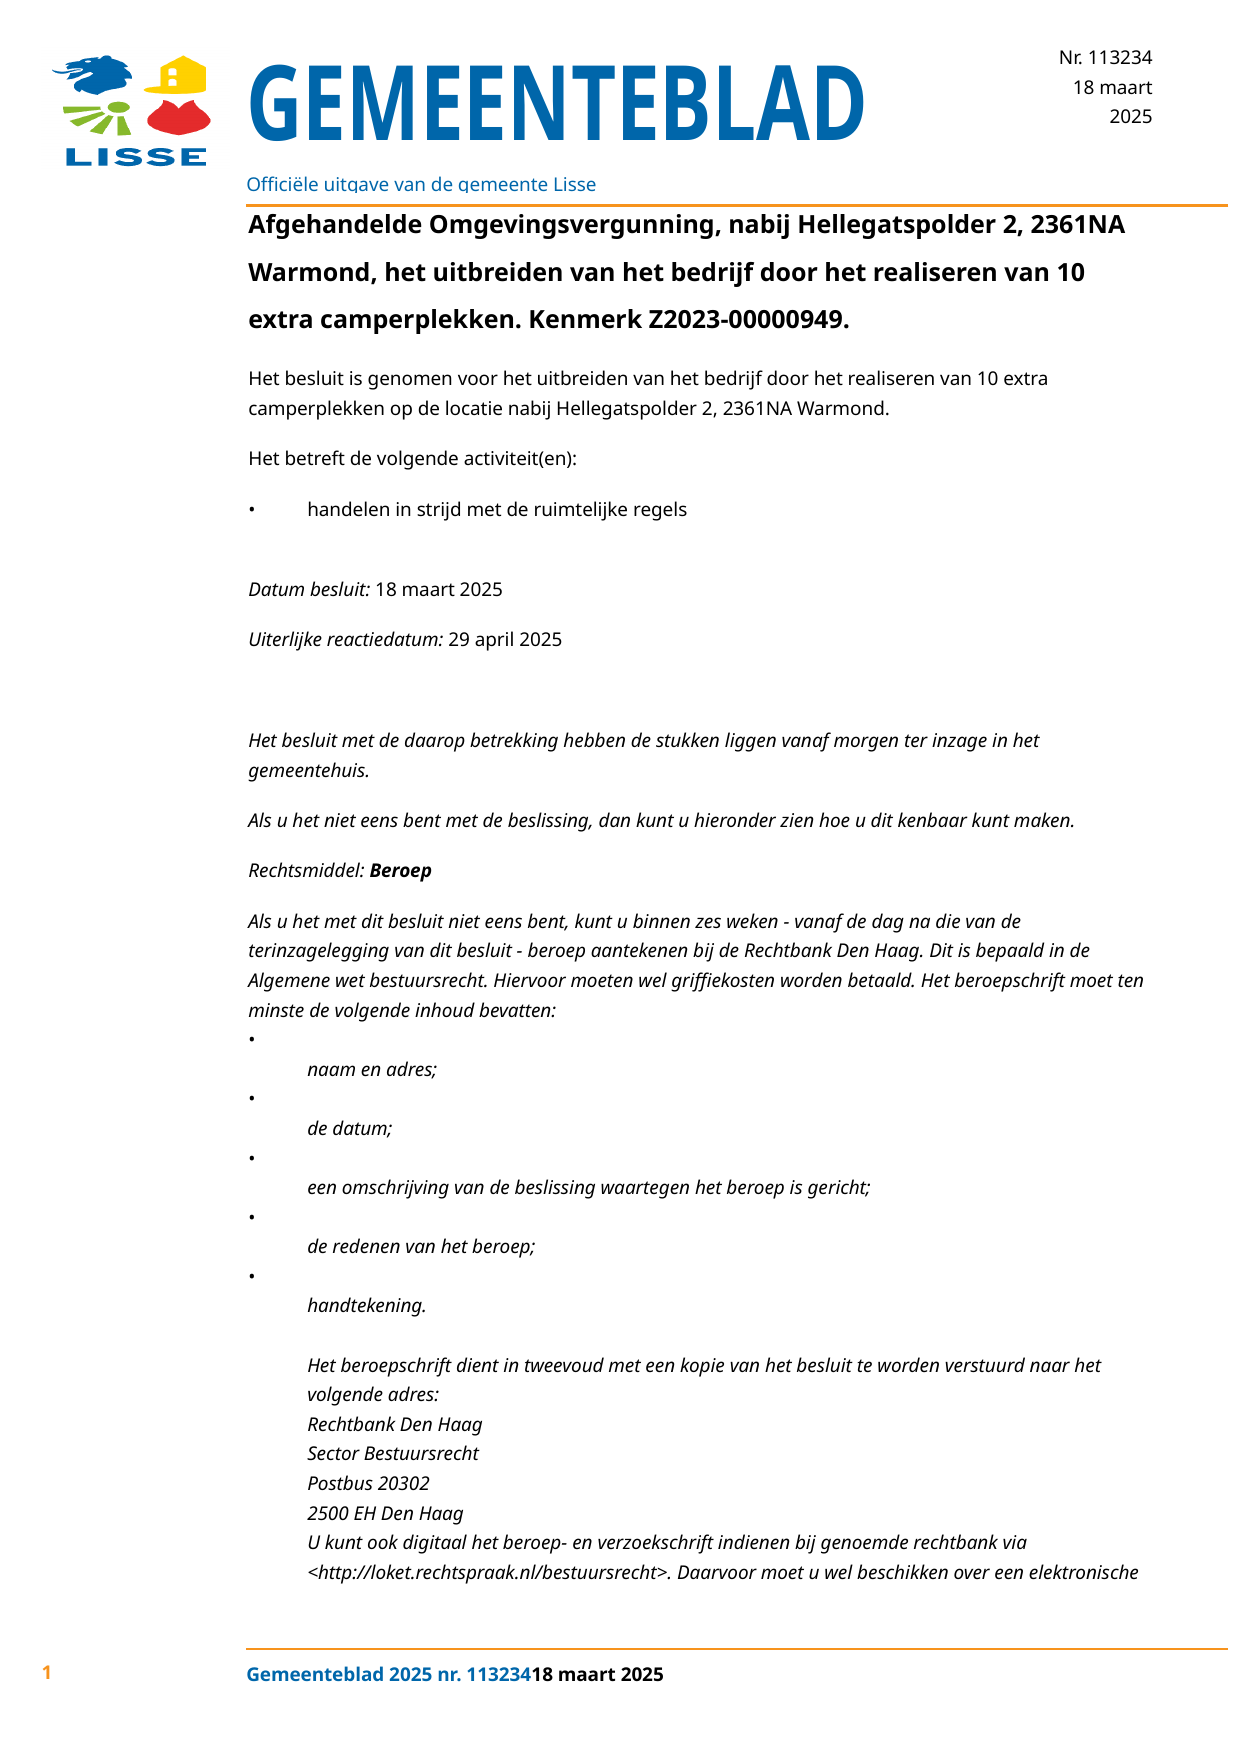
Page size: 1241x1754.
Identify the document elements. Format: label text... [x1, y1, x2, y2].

list de redenen van het beroep; [248, 1233, 1152, 1259]
list Sector Bestuursrecht [248, 1441, 1152, 1466]
text Datum besluit: 18 maart 2025 [248, 576, 1152, 602]
text Als u het niet eens bent met de beslissing, dan kunt u hieronder zien hoe u dit kenbaar kunt maken. [248, 807, 1152, 833]
list Het beroepschrift dient in tweevoud met een kopie van het besluit te worden verstuurd naar het volgende adres: [248, 1352, 1152, 1407]
list U kunt ook digitaal het beroep- en verzoekschrift indienen bij genoemde rechtbank via <http://loket.rechtspraak.nl/bestuursrecht>. Daarvoor moet u wel beschikken over een elektronische [248, 1529, 1152, 1584]
list een omschrijving van de beslissing waartegen het beroep is gericht; [248, 1174, 1152, 1200]
text Het betreft de volgende activiteit(en): [248, 446, 1152, 471]
list 2500 EH Den Haag [248, 1500, 1152, 1525]
list Postbus 20302 [248, 1470, 1152, 1496]
text Afgehandelde Omgevingsvergunning, nabij Hellegatspolder 2, 2361NA Warmond, het uitbreiden van het bedrijf door het realiseren van 10 extra camperplekken. Kenmerk Z2023-00000949. [248, 207, 1152, 336]
text Het besluit is genomen voor het uitbreiden van het bedrijf door het realiseren van 10 extra camperplekken op de locatie nabij Hellegatspolder 2, 2361NA Warmond. [248, 366, 1152, 421]
list Rechtbank Den Haag [248, 1411, 1152, 1437]
text Het besluit met de daarop betrekking hebben de stukken liggen vanaf morgen ter inzage in het gemeentehuis. [248, 727, 1152, 782]
list handelen in strijd met de ruimtelijke regels [248, 496, 1152, 522]
picture [41, 47, 231, 172]
text Als u het met dit besluit niet eens bent, kunt u binnen zes weken - vanaf de dag na die van de terinzagelegging van dit besluit - beroep aantekenen bij de Rechtbank Den Haag. Dit is bepaald in de Algemene wet bestuursrecht. Hiervoor moeten wel griffiekosten worden betaald. Het beroepschrift moet ten minste de volgende inhoud bevatten: [248, 908, 1152, 1022]
list handtekening. [248, 1293, 1152, 1318]
text Uiterlijke reactiedatum: 29 april 2025 [248, 626, 1152, 652]
list naam en adres; [248, 1056, 1152, 1082]
text Rechtsmiddel: Beroep [248, 858, 1152, 883]
list de datum; [248, 1115, 1152, 1141]
